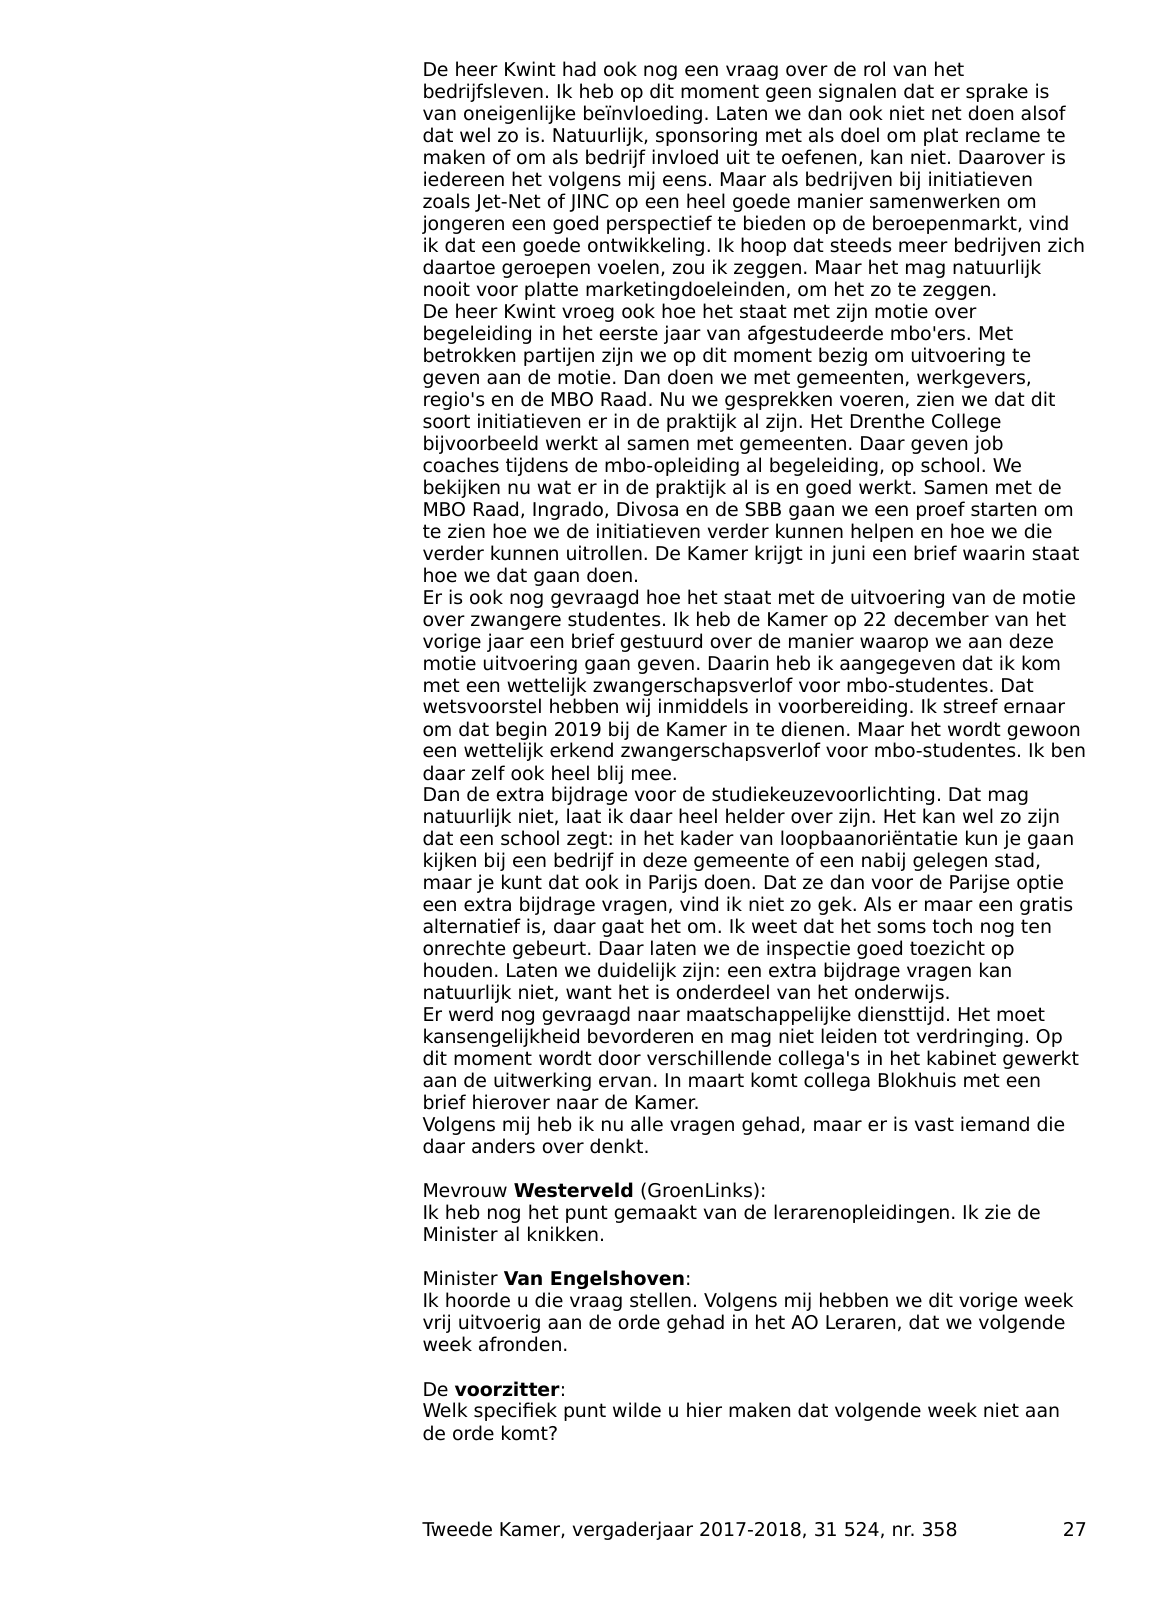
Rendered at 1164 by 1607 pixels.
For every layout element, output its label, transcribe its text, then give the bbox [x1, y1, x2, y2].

text Welk specifiek punt wilde u hier maken dat volgende week niet aan de orde komt? [422, 1400, 1087, 1444]
text Ik heb nog het punt gemaakt van de lerarenopleidingen. Ik zie de Minister al knikken. [422, 1202, 1087, 1246]
text De heer Kwint had ook nog een vraag over de rol van het bedrijfsleven. Ik heb op dit moment geen signalen dat er sprake is van oneigenlijke beïnvloeding. Laten we dan ook niet net doen alsof dat wel zo is. Natuurlijk, sponsoring met als doel om plat reclame te maken of om als bedrijf invloed uit te oefenen, kan niet. Daarover is iedereen het volgens mij eens. Maar als bedrijven bij initiatieven zoals Jet-Net of JINC op een heel goede manier samenwerken om jongeren een goed perspectief te bieden op de beroepenmarkt, vind ik dat een goede ontwikkeling. Ik hoop dat steeds meer bedrijven zich daartoe geroepen voelen, zou ik zeggen. Maar het mag natuurlijk nooit voor platte marketingdoeleinden, om het zo te zeggen. [422, 59, 1087, 301]
text Mevrouw Westerveld (GroenLinks): [422, 1180, 1087, 1202]
text Er is ook nog gevraagd hoe het staat met de uitvoering van de motie over zwangere studentes. Ik heb de Kamer op 22 december van het vorige jaar een brief gestuurd over de manier waarop we aan deze motie uitvoering gaan geven. Daarin heb ik aangegeven dat ik kom met een wettelijk zwangerschapsverlof voor mbo-studentes. Dat wetsvoorstel hebben wij inmiddels in voorbereiding. Ik streef ernaar om dat begin 2019 bij de Kamer in te dienen. Maar het wordt gewoon een wettelijk erkend zwangerschapsverlof voor mbo-studentes. Ik ben daar zelf ook heel blij mee. [422, 587, 1087, 784]
text Minister Van Engelshoven: [422, 1268, 1087, 1290]
text Ik hoorde u die vraag stellen. Volgens mij hebben we dit vorige week vrij uitvoerig aan de orde gehad in het AO Leraren, dat we volgende week afronden. [422, 1290, 1087, 1356]
text De voorzitter: [422, 1378, 1087, 1400]
text De heer Kwint vroeg ook hoe het staat met zijn motie over begeleiding in het eerste jaar van afgestudeerde mbo'ers. Met betrokken partijen zijn we op dit moment bezig om uitvoering te geven aan de motie. Dan doen we met gemeenten, werkgevers, regio's en de MBO Raad. Nu we gesprekken voeren, zien we dat dit soort initiatieven er in de praktijk al zijn. Het Drenthe College bijvoorbeeld werkt al samen met gemeenten. Daar geven job coaches tijdens de mbo-opleiding al begeleiding, op school. We bekijken nu wat er in de praktijk al is en goed werkt. Samen met de MBO Raad, Ingrado, Divosa en de SBB gaan we een proef starten om te zien hoe we de initiatieven verder kunnen helpen en hoe we die verder kunnen uitrollen. De Kamer krijgt in juni een brief waarin staat hoe we dat gaan doen. [422, 301, 1087, 587]
text Er werd nog gevraagd naar maatschappelijke diensttijd. Het moet kansengelijkheid bevorderen en mag niet leiden tot verdringing. Op dit moment wordt door verschillende collega's in het kabinet gewerkt aan de uitwerking ervan. In maart komt collega Blokhuis met een brief hierover naar de Kamer. [422, 1004, 1087, 1114]
text Dan de extra bijdrage voor de studiekeuzevoorlichting. Dat mag natuurlijk niet, laat ik daar heel helder over zijn. Het kan wel zo zijn dat een school zegt: in het kader van loopbaanoriëntatie kun je gaan kijken bij een bedrijf in deze gemeente of een nabij gelegen stad, maar je kunt dat ook in Parijs doen. Dat ze dan voor de Parijse optie een extra bijdrage vragen, vind ik niet zo gek. Als er maar een gratis alternatief is, daar gaat het om. Ik weet dat het soms toch nog ten onrechte gebeurt. Daar laten we de inspectie goed toezicht op houden. Laten we duidelijk zijn: een extra bijdrage vragen kan natuurlijk niet, want het is onderdeel van het onderwijs. [422, 784, 1087, 1004]
text Volgens mij heb ik nu alle vragen gehad, maar er is vast iemand die daar anders over denkt. [422, 1114, 1087, 1158]
